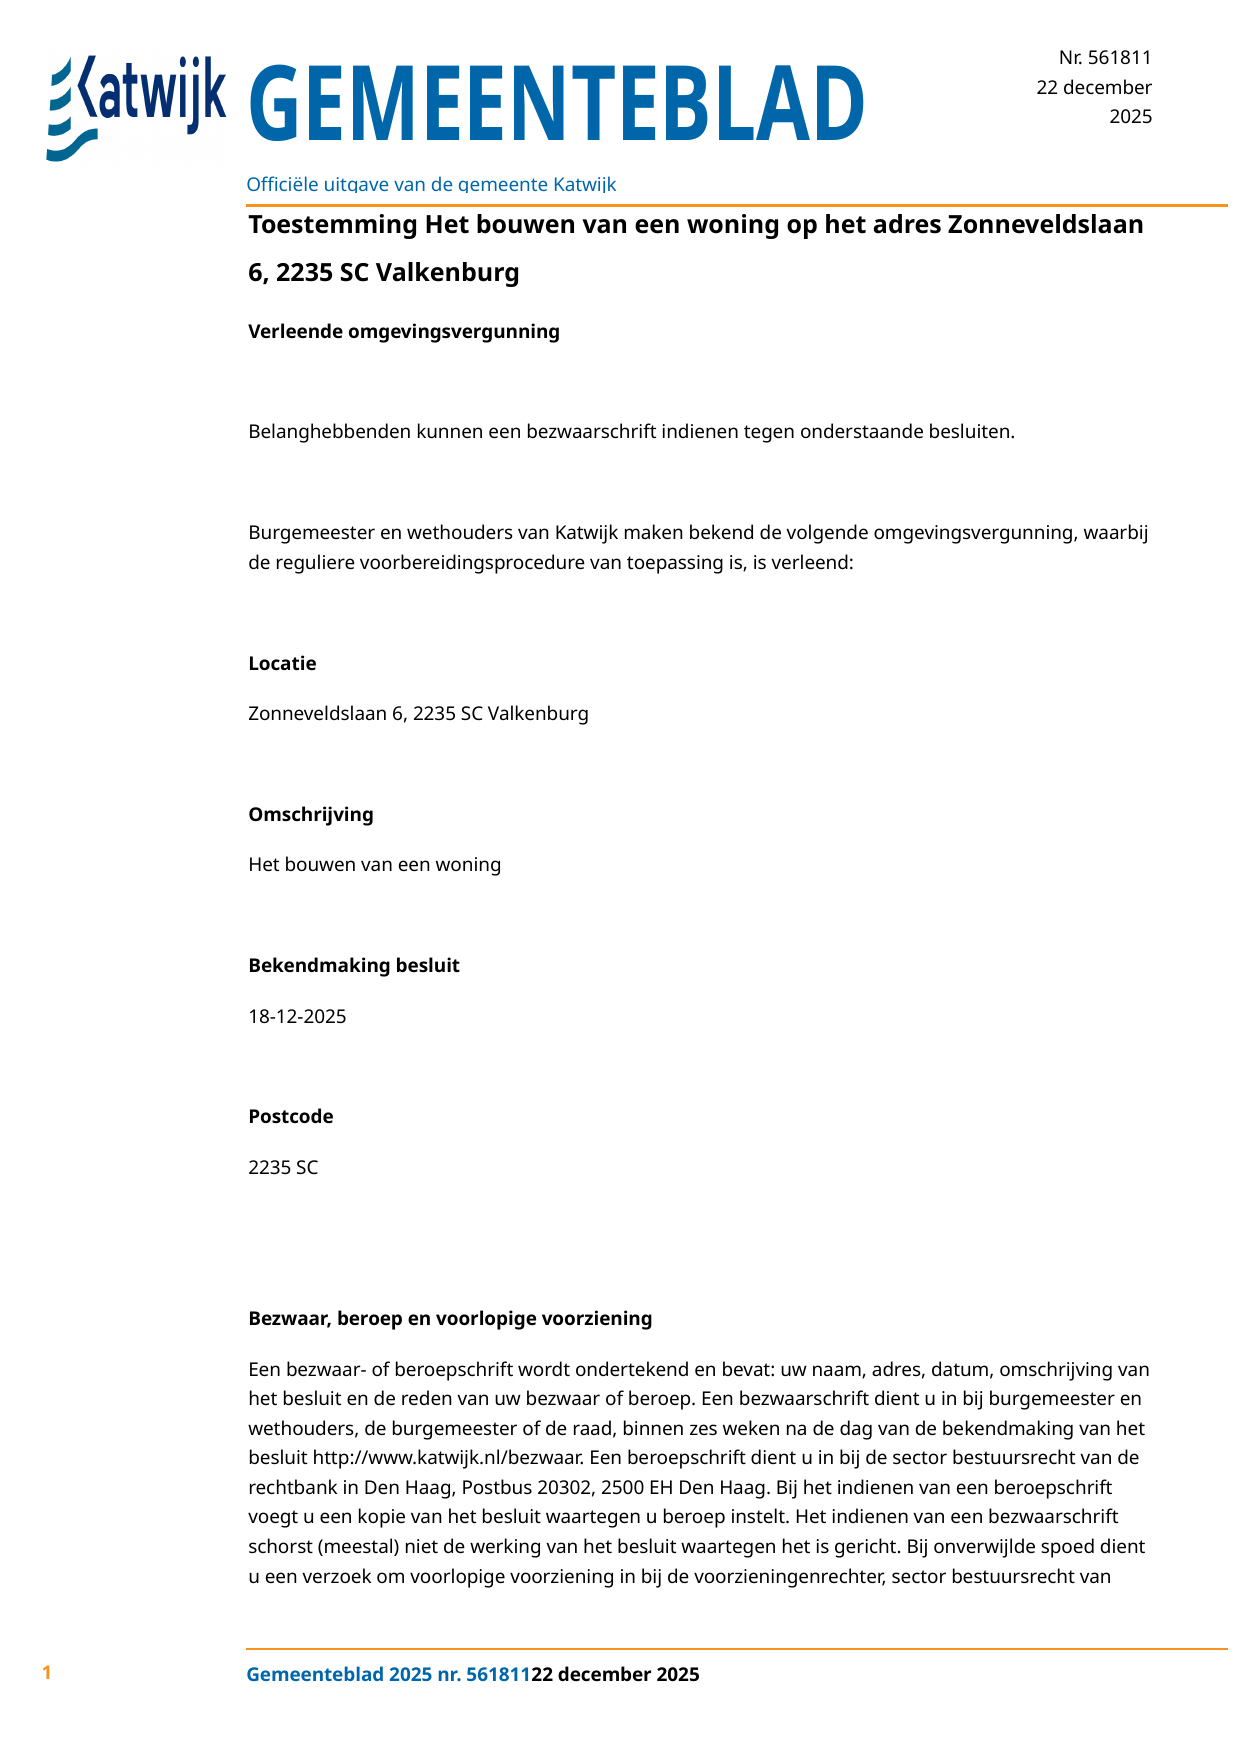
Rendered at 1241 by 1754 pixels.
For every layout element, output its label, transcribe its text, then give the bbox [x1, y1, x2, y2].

text Zonneveldslaan 6, 2235 SC Valkenburg [248, 700, 1152, 726]
text Burgemeester en wethouders van Katwijk maken bekend de volgende omgevingsvergunning, waarbij de reguliere voorbereidingsprocedure van toepassing is, is verleend: [248, 519, 1152, 575]
text Omschrijving [248, 801, 1152, 827]
text Toestemming Het bouwen van een woning op het adres Zonneveldslaan 6, 2235 SC Valkenburg [248, 207, 1152, 288]
text Het bouwen van een woning [248, 852, 1152, 877]
text Postcode [248, 1104, 1152, 1129]
text Bekendmaking besluit [248, 952, 1152, 978]
text 18-12-2025 [248, 1003, 1152, 1029]
text Bezwaar, beroep en voorlopige voorziening [248, 1305, 1152, 1331]
picture [41, 47, 231, 172]
text Locatie [248, 650, 1152, 676]
text Verleende omgevingsvergunning [248, 318, 1152, 344]
text Belanghebbenden kunnen een bezwaarschrift indienen tegen onderstaande besluiten. [248, 419, 1152, 444]
text Een bezwaar- of beroepschrift wordt ondertekend en bevat: uw naam, adres, datum, omschrijving van het besluit en de reden van uw bezwaar of beroep. Een bezwaarschrift dient u in bij burgemeester en wethouders, de burgemeester of de raad, binnen zes weken na de dag van de bekendmaking van het besluit http://www.katwijk.nl/bezwaar. Een beroepschrift dient u in bij de sector bestuursrecht van de rechtbank in Den Haag, Postbus 20302, 2500 EH Den Haag. Bij het indienen van een beroepschrift voegt u een kopie van het besluit waartegen u beroep instelt. Het indienen van een bezwaarschrift schorst (meestal) niet de werking van het besluit waartegen het is gericht. Bij onverwijlde spoed dient u een verzoek om voorlopige voorziening in bij de voorzieningenrechter, sector bestuursrecht van [248, 1356, 1152, 1589]
text 2235 SC [248, 1154, 1152, 1180]
